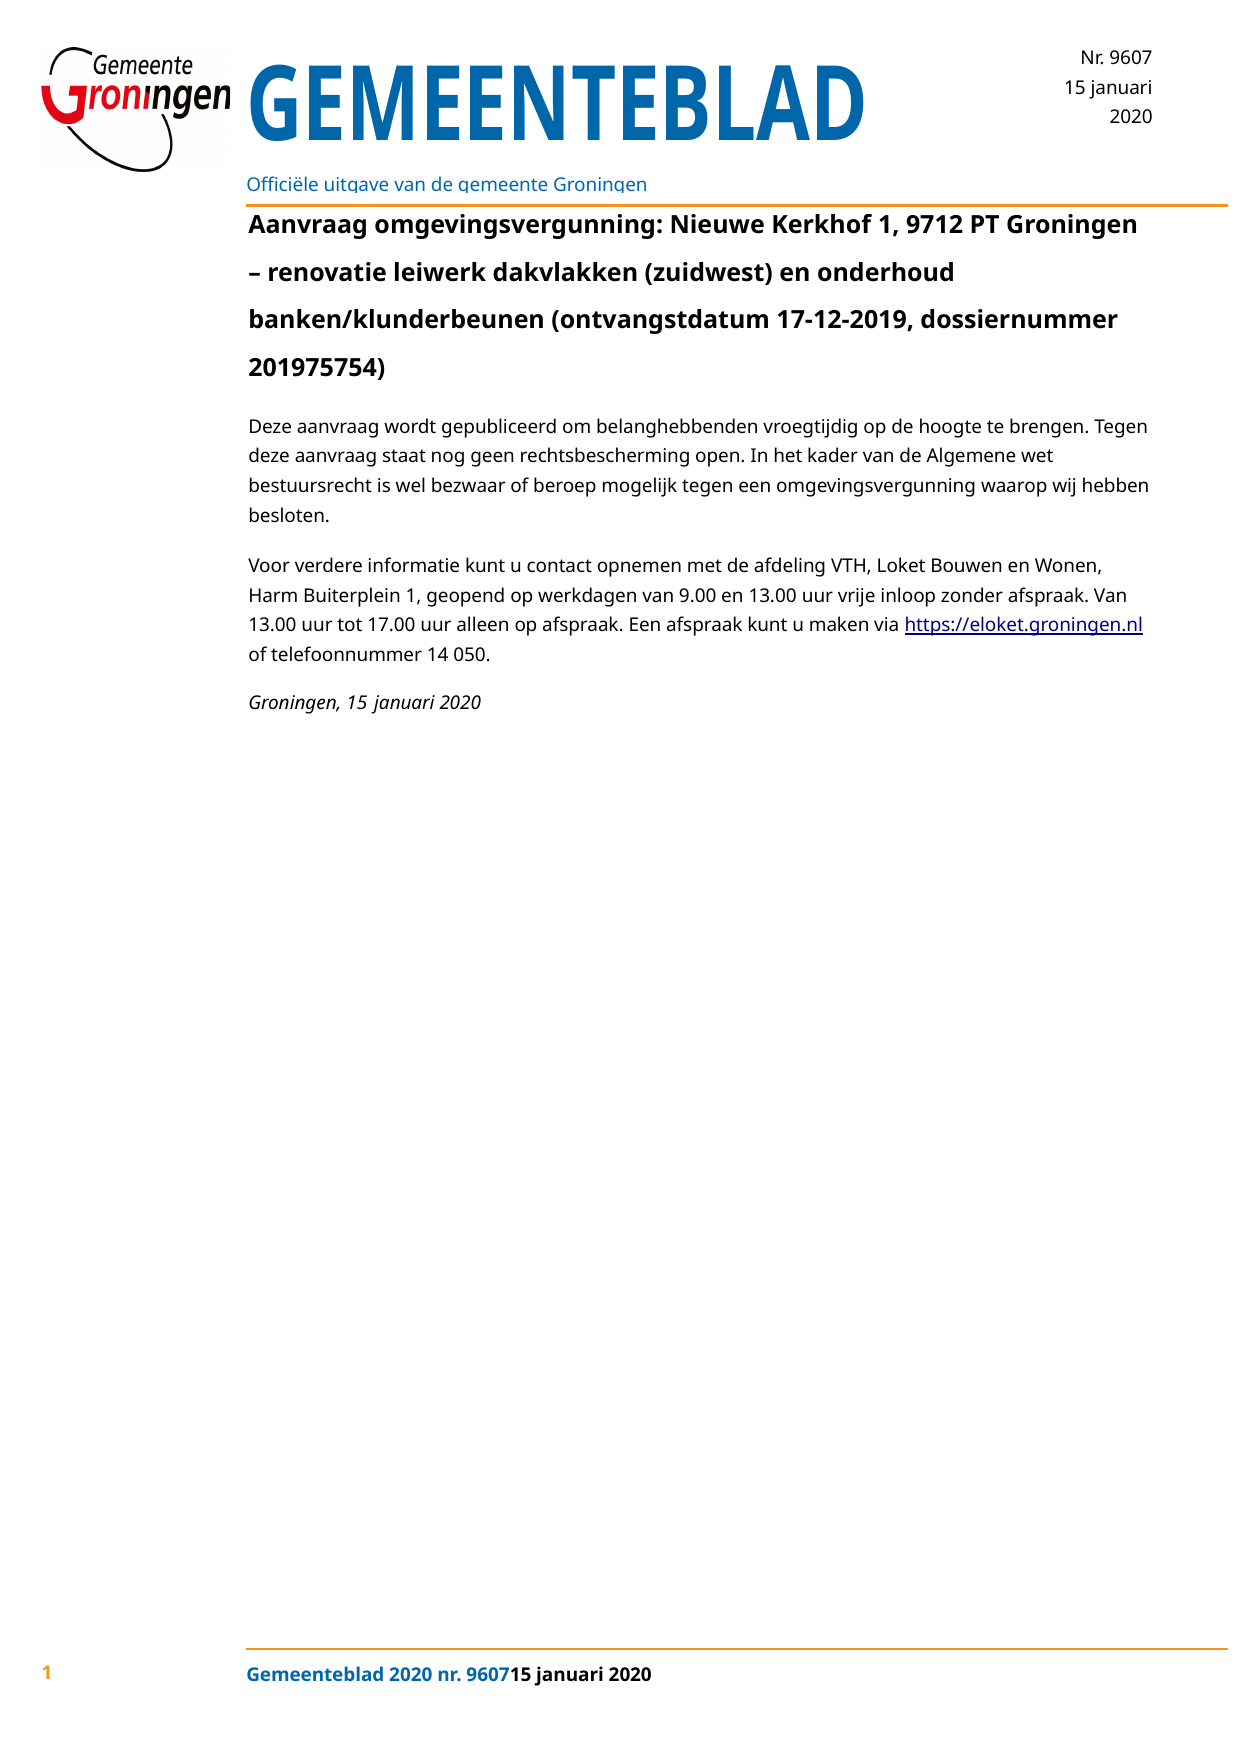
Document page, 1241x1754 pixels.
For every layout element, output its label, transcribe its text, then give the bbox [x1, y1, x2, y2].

picture [41, 47, 231, 172]
text Deze aanvraag wordt gepubliceerd om belanghebbenden vroegtijdig op de hoogte te brengen. Tegen deze aanvraag staat nog geen rechtsbescherming open. In het kader van de Algemene wet bestuursrecht is wel bezwaar of beroep mogelijk tegen een omgevingsvergunning waarop wij hebben besloten. [248, 413, 1152, 528]
text Voor verdere informatie kunt u contact opnemen met de afdeling VTH, Loket Bouwen en Wonen, Harm Buiterplein 1, geopend op werkdagen van 9.00 en 13.00 uur vrije inloop zonder afspraak. Van 13.00 uur tot 17.00 uur alleen op afspraak. Een afspraak kunt u maken via https://eloket.groningen.nl of telefoonnummer 14 050. [248, 552, 1152, 667]
text Aanvraag omgevingsvergunning: Nieuwe Kerkhof 1, 9712 PT Groningen – renovatie leiwerk dakvlakken (zuidwest) en onderhoud banken/klunderbeunen (ontvangstdatum 17-12-2019, dossiernummer 201975754) [248, 207, 1152, 384]
text Groningen, 15 januari 2020 [248, 689, 1152, 714]
